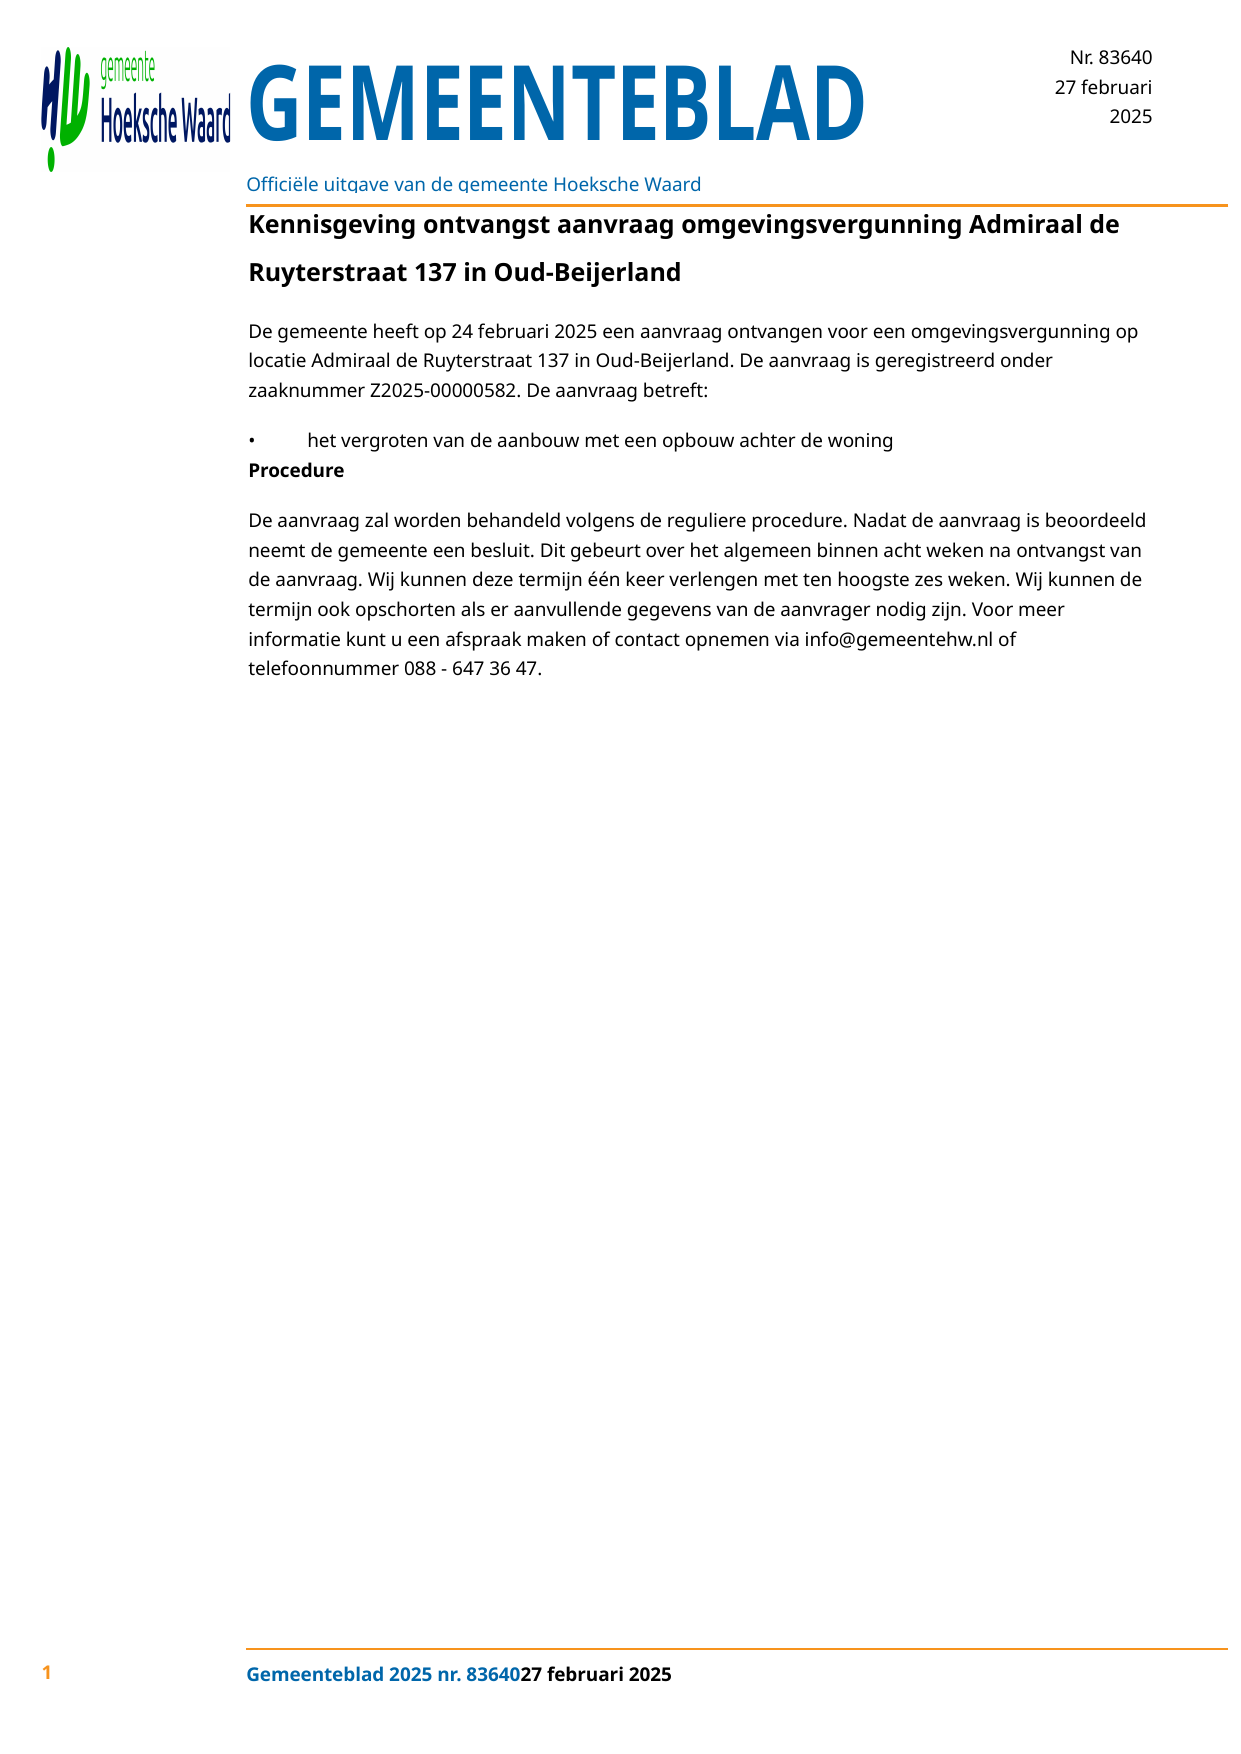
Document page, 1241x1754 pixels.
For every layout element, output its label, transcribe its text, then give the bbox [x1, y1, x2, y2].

text Procedure [248, 457, 1152, 483]
text De gemeente heeft op 24 februari 2025 een aanvraag ontvangen voor een omgevingsvergunning op locatie Admiraal de Ruyterstraat 137 in Oud-Beijerland. De aanvraag is geregistreerd onder zaaknummer Z2025-00000582. De aanvraag betreft: [248, 318, 1152, 403]
list het vergroten van de aanbouw met een opbouw achter de woning [248, 427, 1152, 453]
text Kennisgeving ontvangst aanvraag omgevingsvergunning Admiraal de Ruyterstraat 137 in Oud-Beijerland [248, 207, 1152, 288]
picture [41, 47, 231, 172]
text De aanvraag zal worden behandeld volgens de reguliere procedure. Nadat de aanvraag is beoordeeld neemt de gemeente een besluit. Dit gebeurt over het algemeen binnen acht weken na ontvangst van de aanvraag. Wij kunnen deze termijn één keer verlengen met ten hoogste zes weken. Wij kunnen de termijn ook opschorten als er aanvullende gegevens van de aanvrager nodig zijn. Voor meer informatie kunt u een afspraak maken of contact opnemen via info@gemeentehw.nl of telefoonnummer 088 - 647 36 47. [248, 507, 1152, 681]
